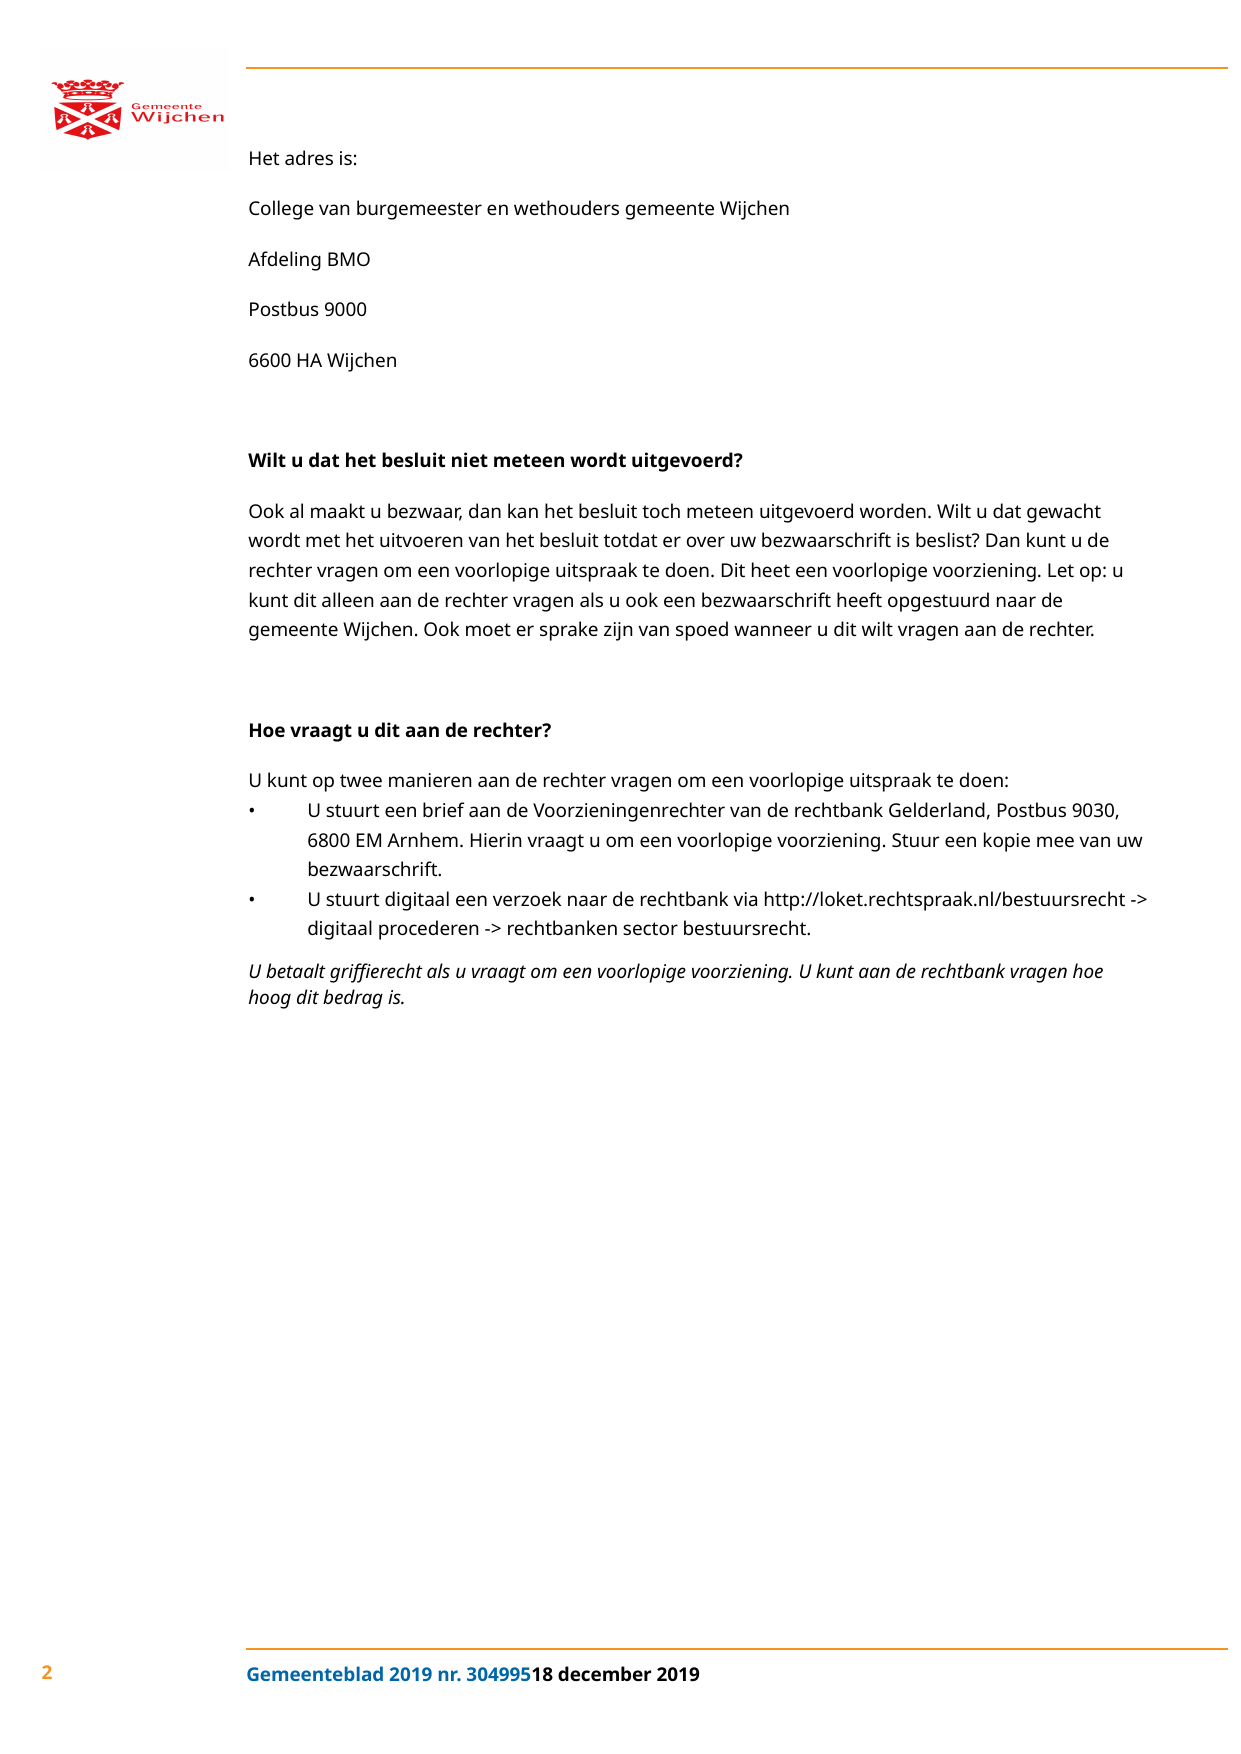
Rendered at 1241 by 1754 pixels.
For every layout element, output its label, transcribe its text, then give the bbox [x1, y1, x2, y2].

text Ook al maakt u bezwaar, dan kan het besluit toch meteen uitgevoerd worden. Wilt u dat gewacht wordt met het uitvoeren van het besluit totdat er over uw bezwaarschrift is beslist? Dan kunt u de rechter vragen om een voorlopige uitspraak te doen. Dit heet een voorlopige voorziening. Let op: u kunt dit alleen aan de rechter vragen als u ook een bezwaarschrift heeft opgestuurd naar de gemeente Wijchen. Ook moet er sprake zijn van spoed wanneer u dit wilt vragen aan de rechter. [248, 498, 1152, 642]
text College van burgemeester en wethouders gemeente Wijchen [248, 196, 1152, 221]
text Het adres is: [248, 145, 1152, 171]
list U stuurt een brief aan de Voorzieningenrechter van de rechtbank Gelderland, Postbus 9030, 6800 EM Arnhem. Hierin vraagt u om een voorlopige voorziening. Stuur een kopie mee van uw bezwaarschrift. [248, 797, 1152, 882]
text Wilt u dat het besluit niet meteen wordt uitgevoerd? [248, 448, 1152, 473]
text 6600 HA Wijchen [248, 347, 1152, 373]
list U stuurt digitaal een verzoek naar de rechtbank via http://loket.rechtspraak.nl/bestuursrecht -> digitaal procederen -> rechtbanken sector bestuursrecht. [248, 886, 1152, 941]
text Afdeling BMO [248, 246, 1152, 272]
picture [41, 47, 231, 172]
text U betaalt griffierecht als u vraagt om een voorlopige voorziening. U kunt aan de rechtbank vragen hoe hoog dit bedrag is. [248, 959, 1152, 1010]
text Postbus 9000 [248, 296, 1152, 322]
text Hoe vraagt u dit aan de rechter? [248, 717, 1152, 743]
text U kunt op twee manieren aan de rechter vragen om een voorlopige uitspraak te doen: [248, 768, 1152, 793]
